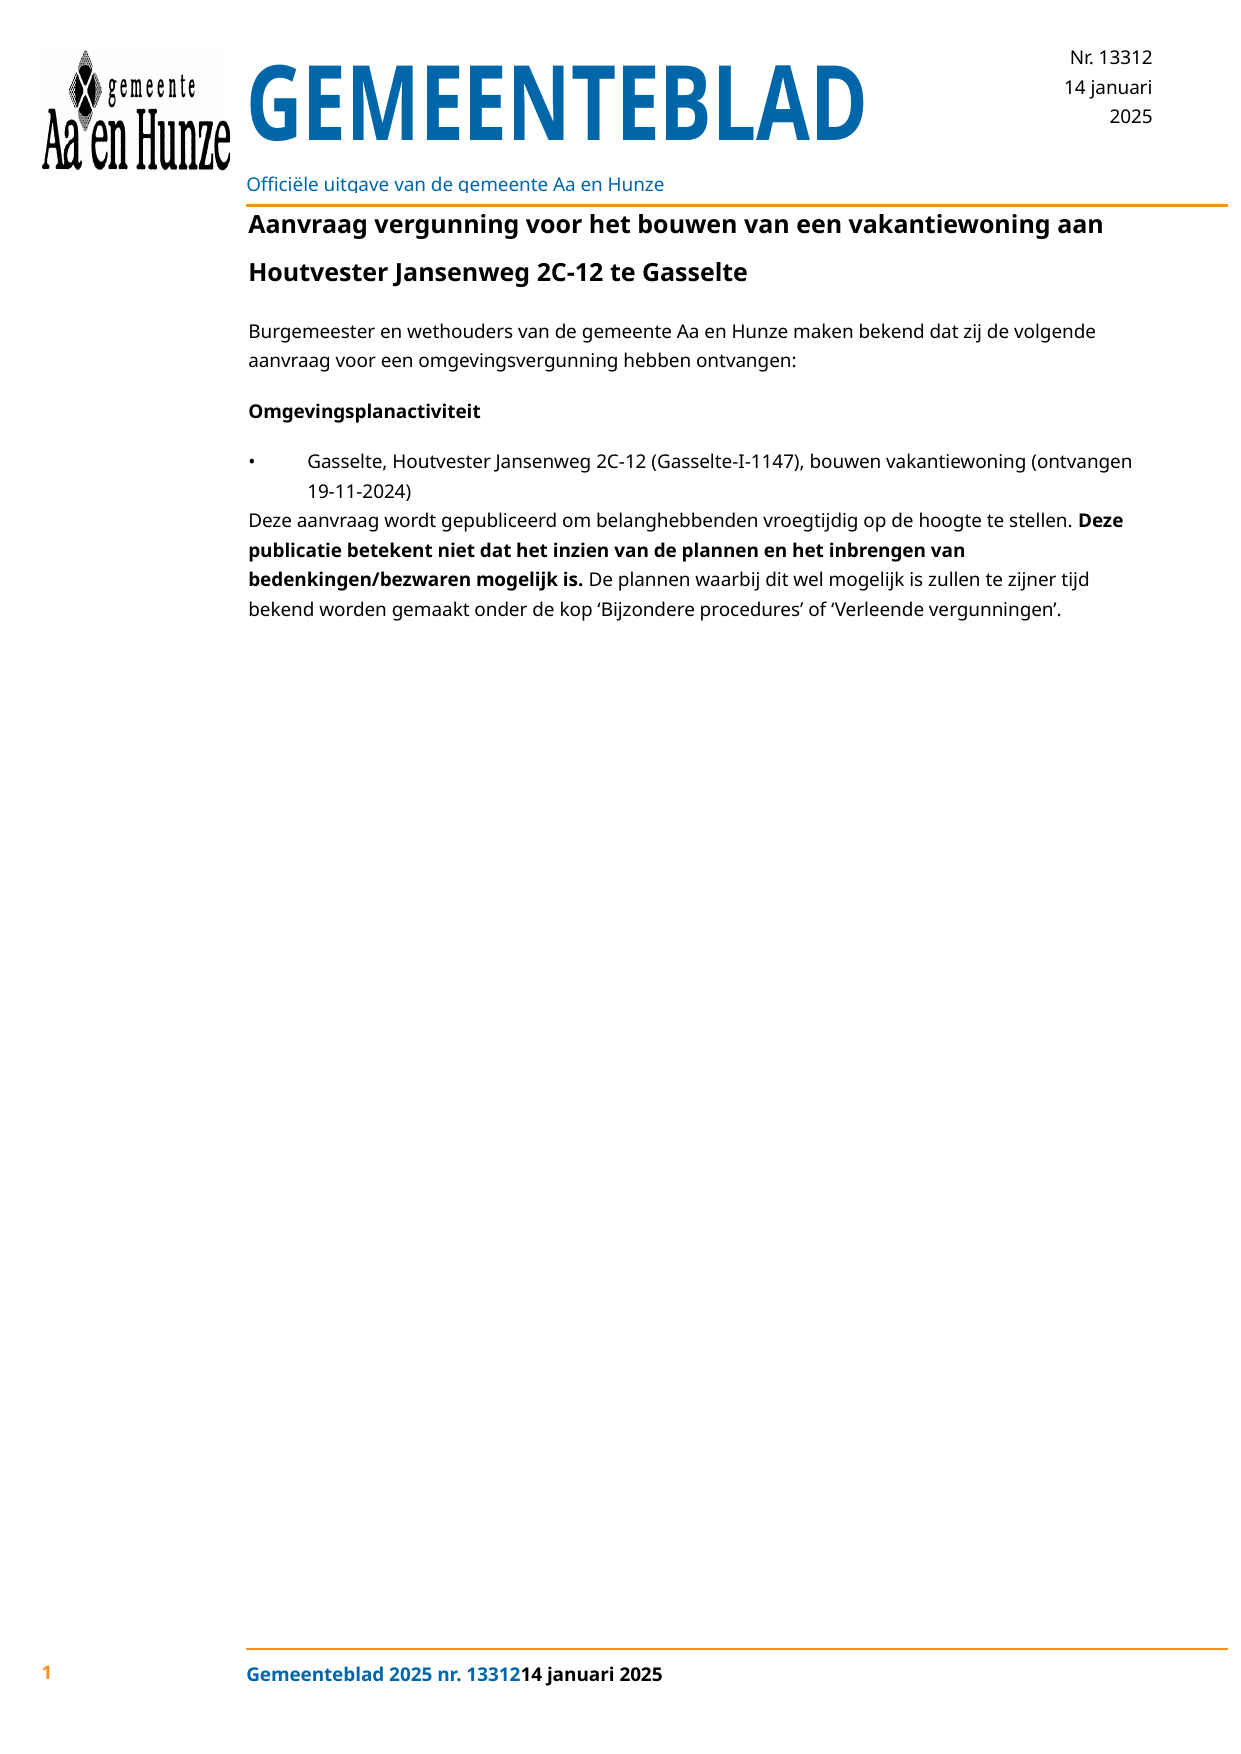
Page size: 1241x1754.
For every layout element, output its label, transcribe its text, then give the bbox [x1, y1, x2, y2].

text Burgemeester en wethouders van de gemeente Aa en Hunze maken bekend dat zij de volgende aanvraag voor een omgevingsvergunning hebben ontvangen: [248, 318, 1152, 373]
picture [41, 47, 231, 172]
list Gasselte, Houtvester Jansenweg 2C-12 (Gasselte-I-1147), bouwen vakantiewoning (ontvangen 19-11-2024) [248, 448, 1152, 504]
text Aanvraag vergunning voor het bouwen van een vakantiewoning aan Houtvester Jansenweg 2C-12 te Gasselte [248, 207, 1152, 288]
text Deze aanvraag wordt gepubliceerd om belanghebbenden vroegtijdig op de hoogte te stellen. Deze publicatie betekent niet dat het inzien van de plannen en het inbrengen van bedenkingen/bezwaren mogelijk is. De plannen waarbij dit wel mogelijk is zullen te zijner tijd bekend worden gemaakt onder de kop ‘Bijzondere procedures’ of ‘Verleende vergunningen’. [248, 507, 1152, 622]
text Omgevingsplanactiviteit [248, 398, 1152, 424]
